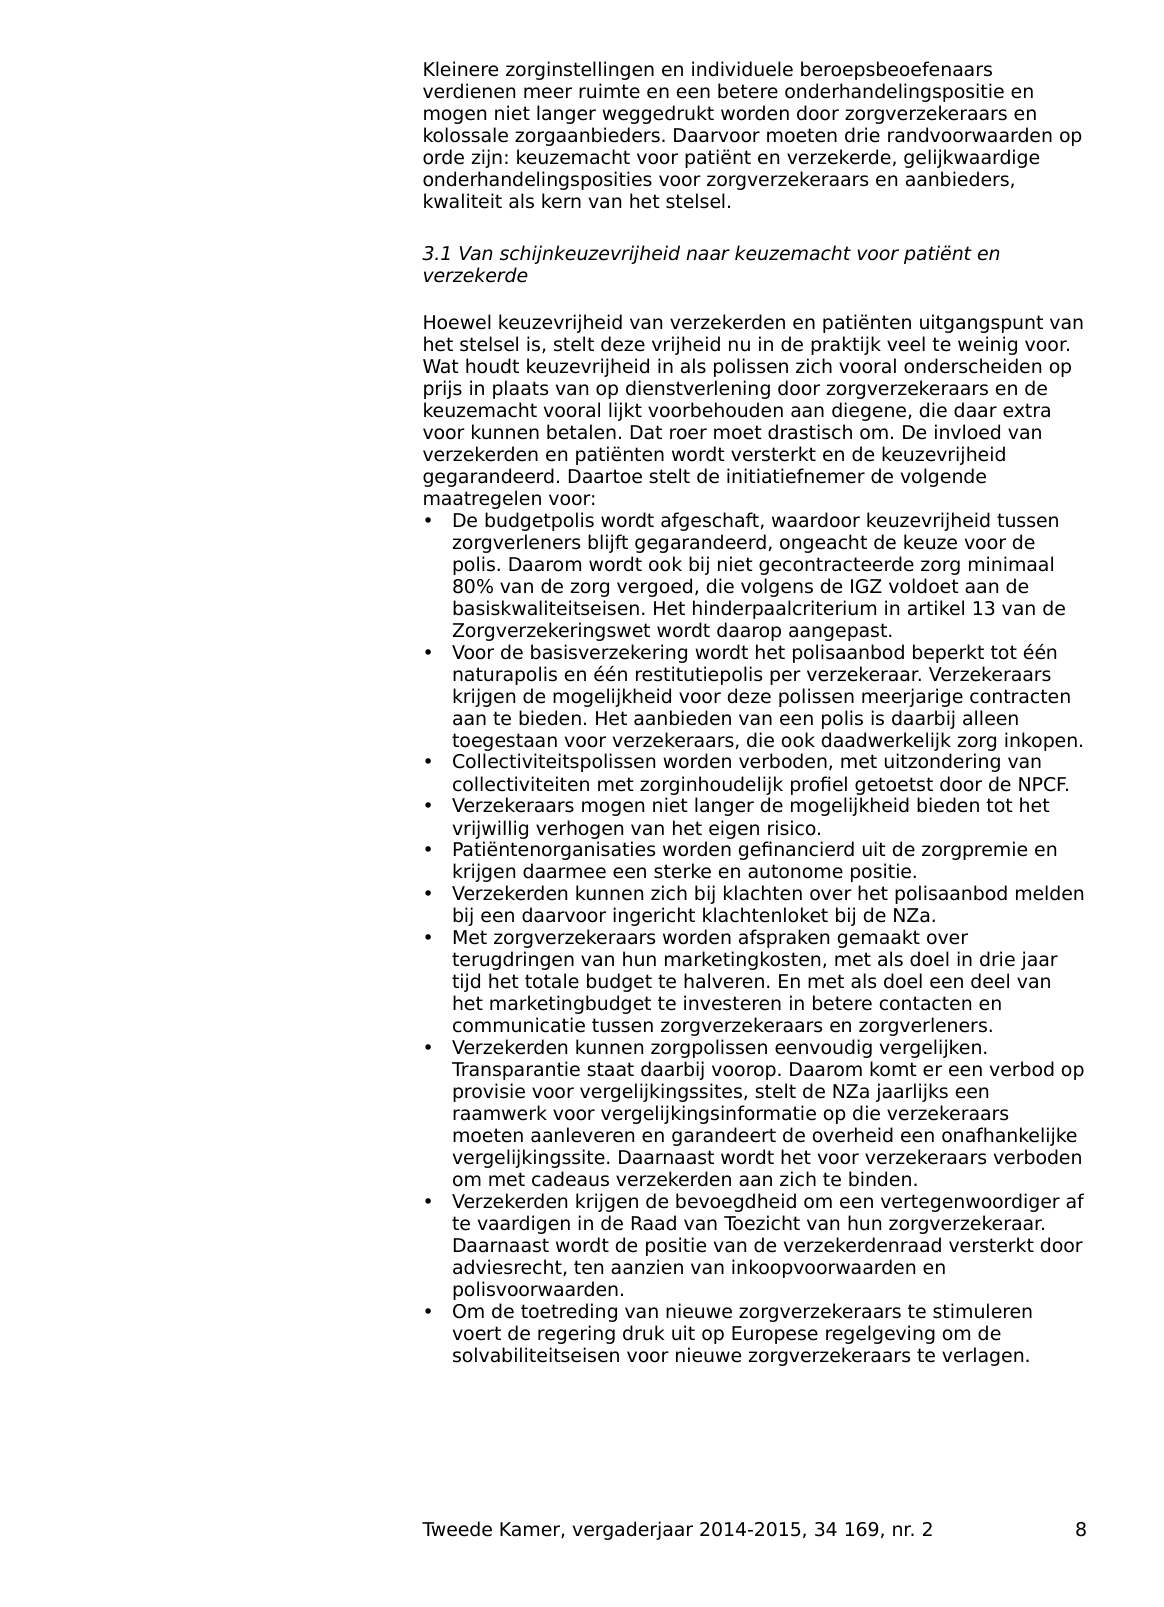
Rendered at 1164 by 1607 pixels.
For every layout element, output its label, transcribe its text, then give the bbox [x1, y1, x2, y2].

text • Patiëntenorganisaties worden gefinancierd uit de zorgpremie en krijgen daarmee een sterke en autonome positie. [422, 839, 1087, 883]
subtitle 3.1 Van schijnkeuzevrijheid naar keuzemacht voor patiënt en verzekerde [422, 243, 1087, 287]
text • Voor de basisverzekering wordt het polisaanbod beperkt tot één naturapolis en één restitutiepolis per verzekeraar. Verzekeraars krijgen de mogelijkheid voor deze polissen meerjarige contracten aan te bieden. Het aanbieden van een polis is daarbij alleen toegestaan voor verzekeraars, die ook daadwerkelijk zorg inkopen. [422, 642, 1087, 751]
text Hoewel keuzevrijheid van verzekerden en patiënten uitgangspunt van het stelsel is, stelt deze vrijheid nu in de praktijk veel te weinig voor. Wat houdt keuzevrijheid in als polissen zich vooral onderscheiden op prijs in plaats van op dienstverlening door zorgverzekeraars en de keuzemacht vooral lijkt voorbehouden aan diegene, die daar extra voor kunnen betalen. Dat roer moet drastisch om. De invloed van verzekerden en patiënten wordt versterkt en de keuzevrijheid gegarandeerd. Daartoe stelt de initiatiefnemer de volgende maatregelen voor: [422, 312, 1087, 510]
text • De budgetpolis wordt afgeschaft, waardoor keuzevrijheid tussen zorgverleners blijft gegarandeerd, ongeacht de keuze voor de polis. Daarom wordt ook bij niet gecontracteerde zorg minimaal 80% van de zorg vergoed, die volgens de IGZ voldoet aan de basiskwaliteitseisen. Het hinderpaalcriterium in artikel 13 van de Zorgverzekeringswet wordt daarop aangepast. [422, 510, 1087, 642]
text Kleinere zorginstellingen en individuele beroepsbeoefenaars verdienen meer ruimte en een betere onderhandelingspositie en mogen niet langer weggedrukt worden door zorgverzekeraars en kolossale zorgaanbieders. Daarvoor moeten drie randvoorwaarden op orde zijn: keuzemacht voor patiënt en verzekerde, gelijkwaardige onderhandelingsposities voor zorgverzekeraars en aanbieders, kwaliteit als kern van het stelsel. [422, 59, 1087, 213]
text • Om de toetreding van nieuwe zorgverzekeraars te stimuleren voert de regering druk uit op Europese regelgeving om de solvabiliteitseisen voor nieuwe zorgverzekeraars te verlagen. [422, 1301, 1087, 1367]
text • Verzekerden krijgen de bevoegdheid om een vertegenwoordiger af te vaardigen in de Raad van Toezicht van hun zorgverzekeraar. Daarnaast wordt de positie van de verzekerdenraad versterkt door adviesrecht, ten aanzien van inkoopvoorwaarden en polisvoorwaarden. [422, 1191, 1087, 1301]
text • Verzekerden kunnen zich bij klachten over het polisaanbod melden bij een daarvoor ingericht klachtenloket bij de NZa. [422, 883, 1087, 927]
text • Met zorgverzekeraars worden afspraken gemaakt over terugdringen van hun marketingkosten, met als doel in drie jaar tijd het totale budget te halveren. En met als doel een deel van het marketingbudget te investeren in betere contacten en communicatie tussen zorgverzekeraars en zorgverleners. [422, 927, 1087, 1037]
text • Verzekerden kunnen zorgpolissen eenvoudig vergelijken. Transparantie staat daarbij voorop. Daarom komt er een verbod op provisie voor vergelijkingssites, stelt de NZa jaarlijks een raamwerk voor vergelijkingsinformatie op die verzekeraars moeten aanleveren en garandeert de overheid een onafhankelijke vergelijkingssite. Daarnaast wordt het voor verzekeraars verboden om met cadeaus verzekerden aan zich te binden. [422, 1037, 1087, 1191]
text • Collectiviteitspolissen worden verboden, met uitzondering van collectiviteiten met zorginhoudelijk profiel getoetst door de NPCF. [422, 751, 1087, 795]
text • Verzekeraars mogen niet langer de mogelijkheid bieden tot het vrijwillig verhogen van het eigen risico. [422, 795, 1087, 839]
